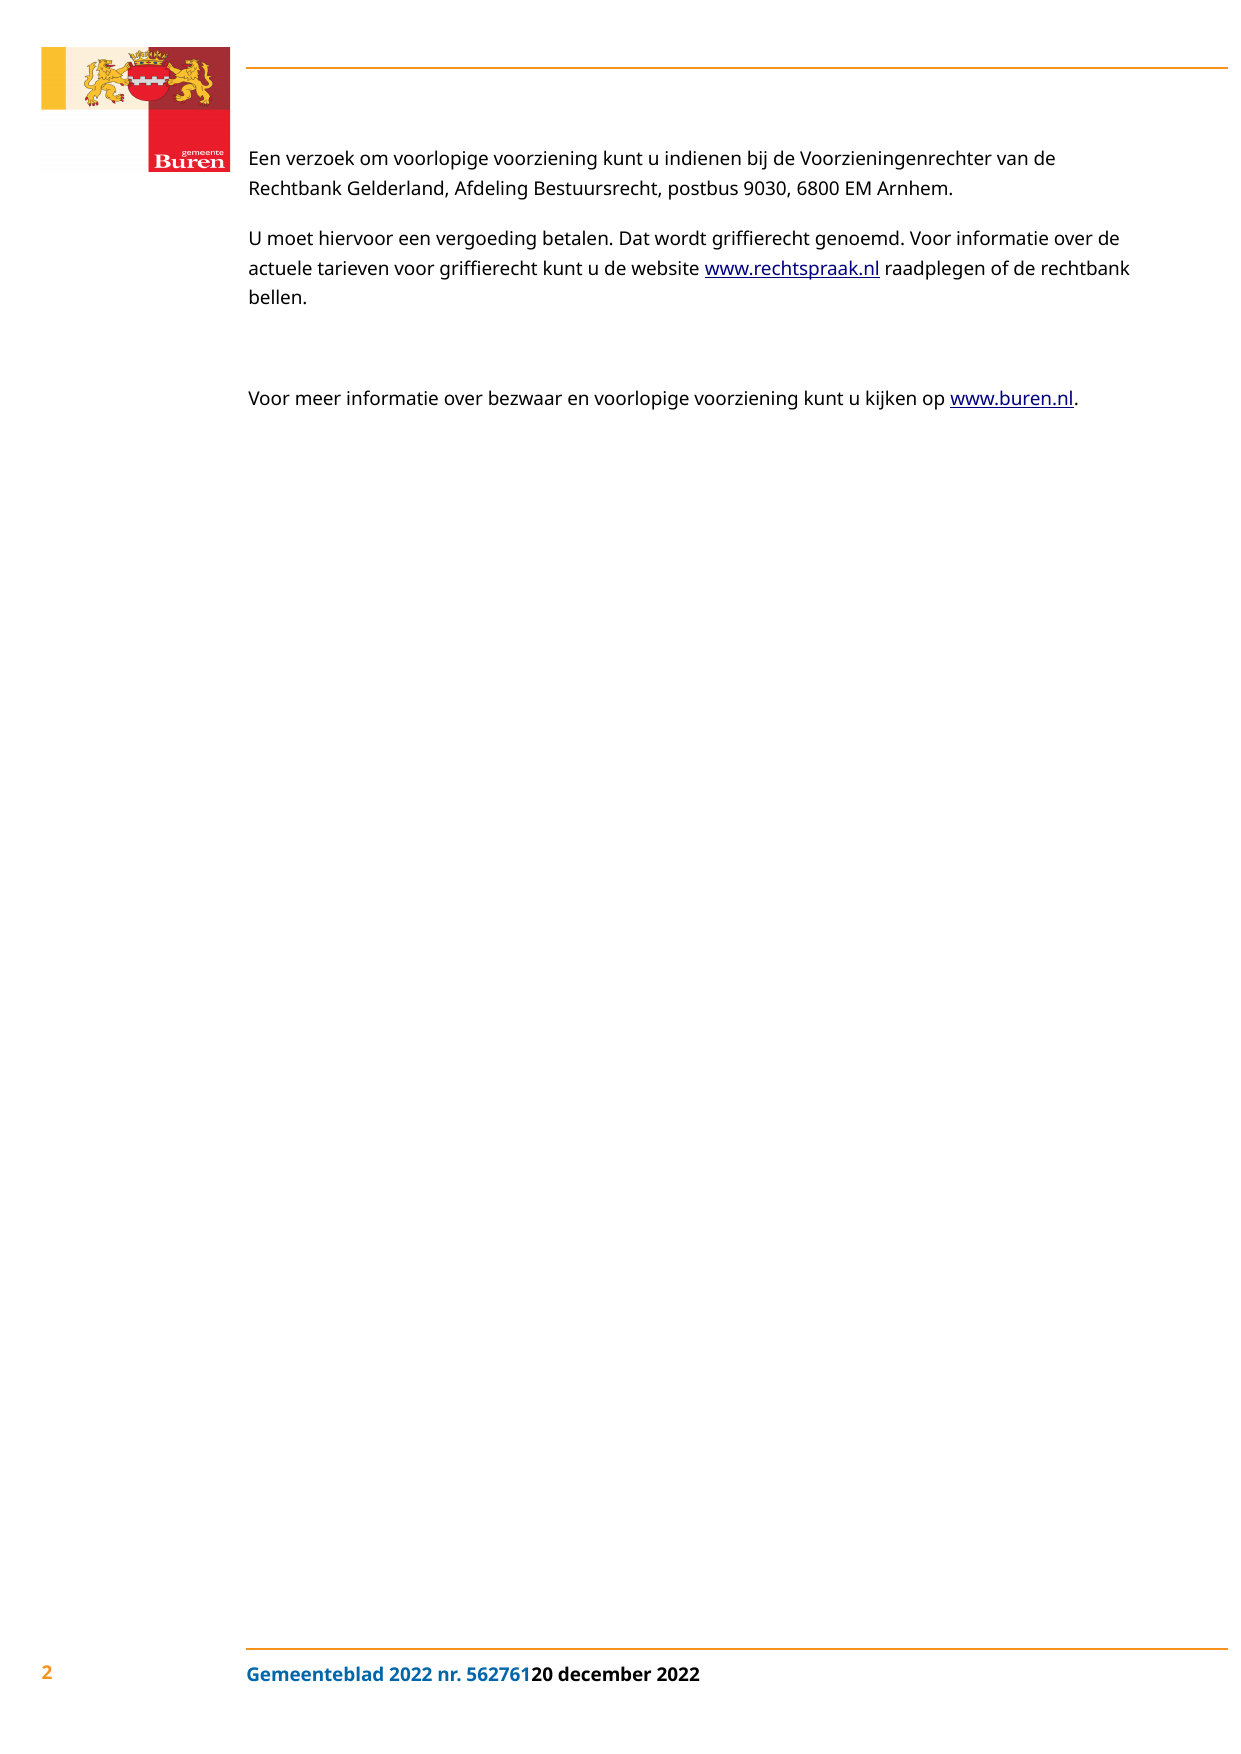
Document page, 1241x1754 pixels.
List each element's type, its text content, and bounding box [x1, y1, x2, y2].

text Voor meer informatie over bezwaar en voorlopige voorziening kunt u kijken op www.buren.nl. [248, 385, 1152, 411]
picture [41, 47, 231, 172]
text Een verzoek om voorlopige voorziening kunt u indienen bij de Voorzieningenrechter van de Rechtbank Gelderland, Afdeling Bestuursrecht, postbus 9030, 6800 EM Arnhem. [248, 145, 1152, 201]
text U moet hiervoor een vergoeding betalen. Dat wordt griffierecht genoemd. Voor informatie over de actuele tarieven voor griffierecht kunt u de website www.rechtspraak.nl raadplegen of de rechtbank bellen. [248, 225, 1152, 310]
